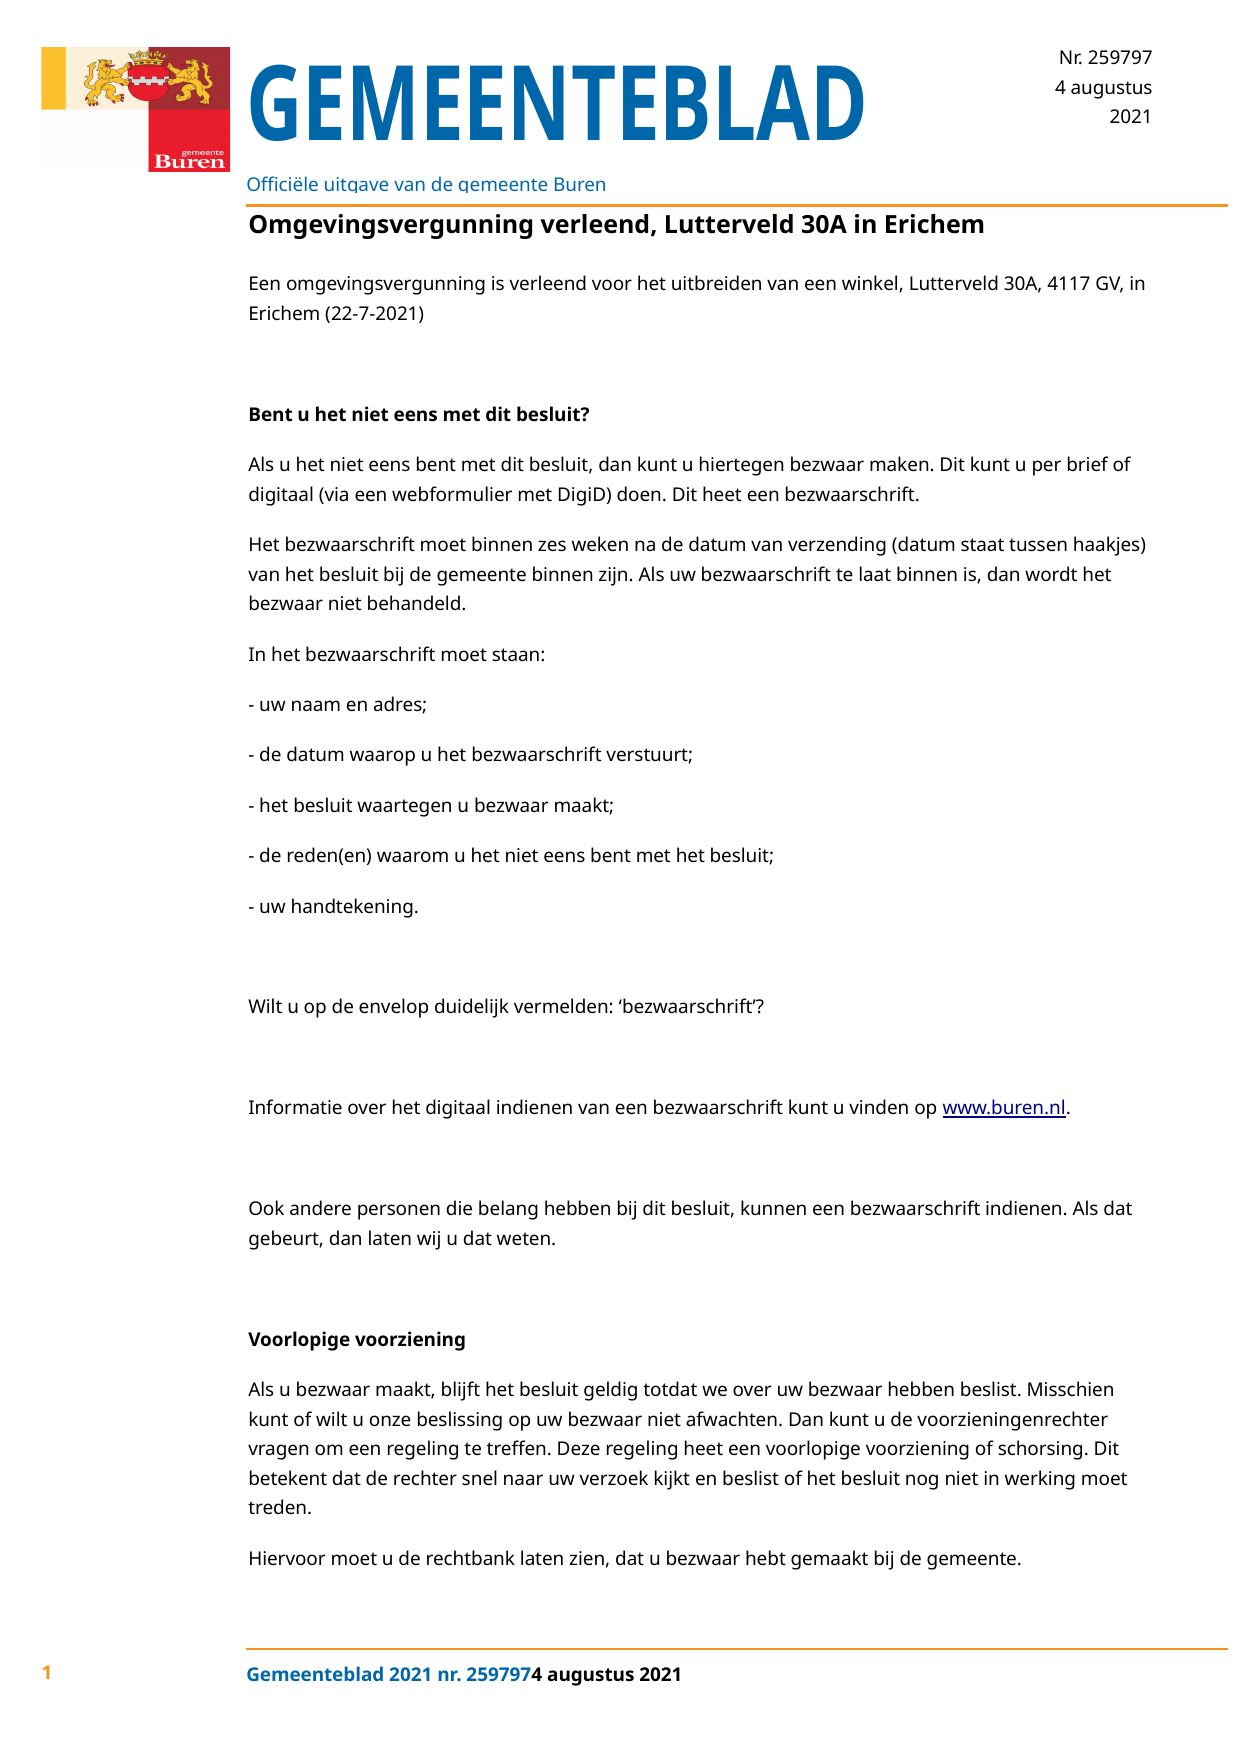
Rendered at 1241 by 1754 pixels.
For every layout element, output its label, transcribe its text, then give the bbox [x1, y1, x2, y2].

text Een omgevingsvergunning is verleend voor het uitbreiden van een winkel, Lutterveld 30A, 4117 GV, in Erichem (22-7-2021) [248, 270, 1152, 326]
text - uw naam en adres; [248, 691, 1152, 717]
text Hiervoor moet u de rechtbank laten zien, dat u bezwaar hebt gemaakt bij de gemeente. [248, 1545, 1152, 1571]
text - de datum waarop u het bezwaarschrift verstuurt; [248, 742, 1152, 767]
text In het bezwaarschrift moet staan: [248, 641, 1152, 666]
text Het bezwaarschrift moet binnen zes weken na de datum van verzending (datum staat tussen haakjes) van het besluit bij de gemeente binnen zijn. Als uw bezwaarschrift te laat binnen is, dan wordt het bezwaar niet behandeld. [248, 531, 1152, 616]
text Ook andere personen die belang hebben bij dit besluit, kunnen een bezwaarschrift indienen. Als dat gebeurt, dan laten wij u dat weten. [248, 1195, 1152, 1251]
text - uw handtekening. [248, 893, 1152, 918]
text Als u het niet eens bent met dit besluit, dan kunt u hiertegen bezwaar maken. Dit kunt u per brief of digitaal (via een webformulier met DigiD) doen. Dit heet een bezwaarschrift. [248, 451, 1152, 506]
picture [41, 47, 231, 172]
text Als u bezwaar maakt, blijft het besluit geldig totdat we over uw bezwaar hebben beslist. Misschien kunt of wilt u onze beslissing op uw bezwaar niet afwachten. Dan kunt u de voorzieningenrechter vragen om een regeling te treffen. Deze regeling heet een voorlopige voorziening of schorsing. Dit betekent dat de rechter snel naar uw verzoek kijkt en beslist of het besluit nog niet in werking moet treden. [248, 1376, 1152, 1520]
text - de reden(en) waarom u het niet eens bent met het besluit; [248, 842, 1152, 868]
text Omgevingsvergunning verleend, Lutterveld 30A in Erichem [248, 207, 1152, 241]
text - het besluit waartegen u bezwaar maakt; [248, 792, 1152, 818]
text Voorlopige voorziening [248, 1326, 1152, 1351]
text Informatie over het digitaal indienen van een bezwaarschrift kunt u vinden op www.buren.nl. [248, 1094, 1152, 1120]
text Wilt u op de envelop duidelijk vermelden: ‘bezwaarschrift’? [248, 994, 1152, 1019]
text Bent u het niet eens met dit besluit? [248, 401, 1152, 426]
